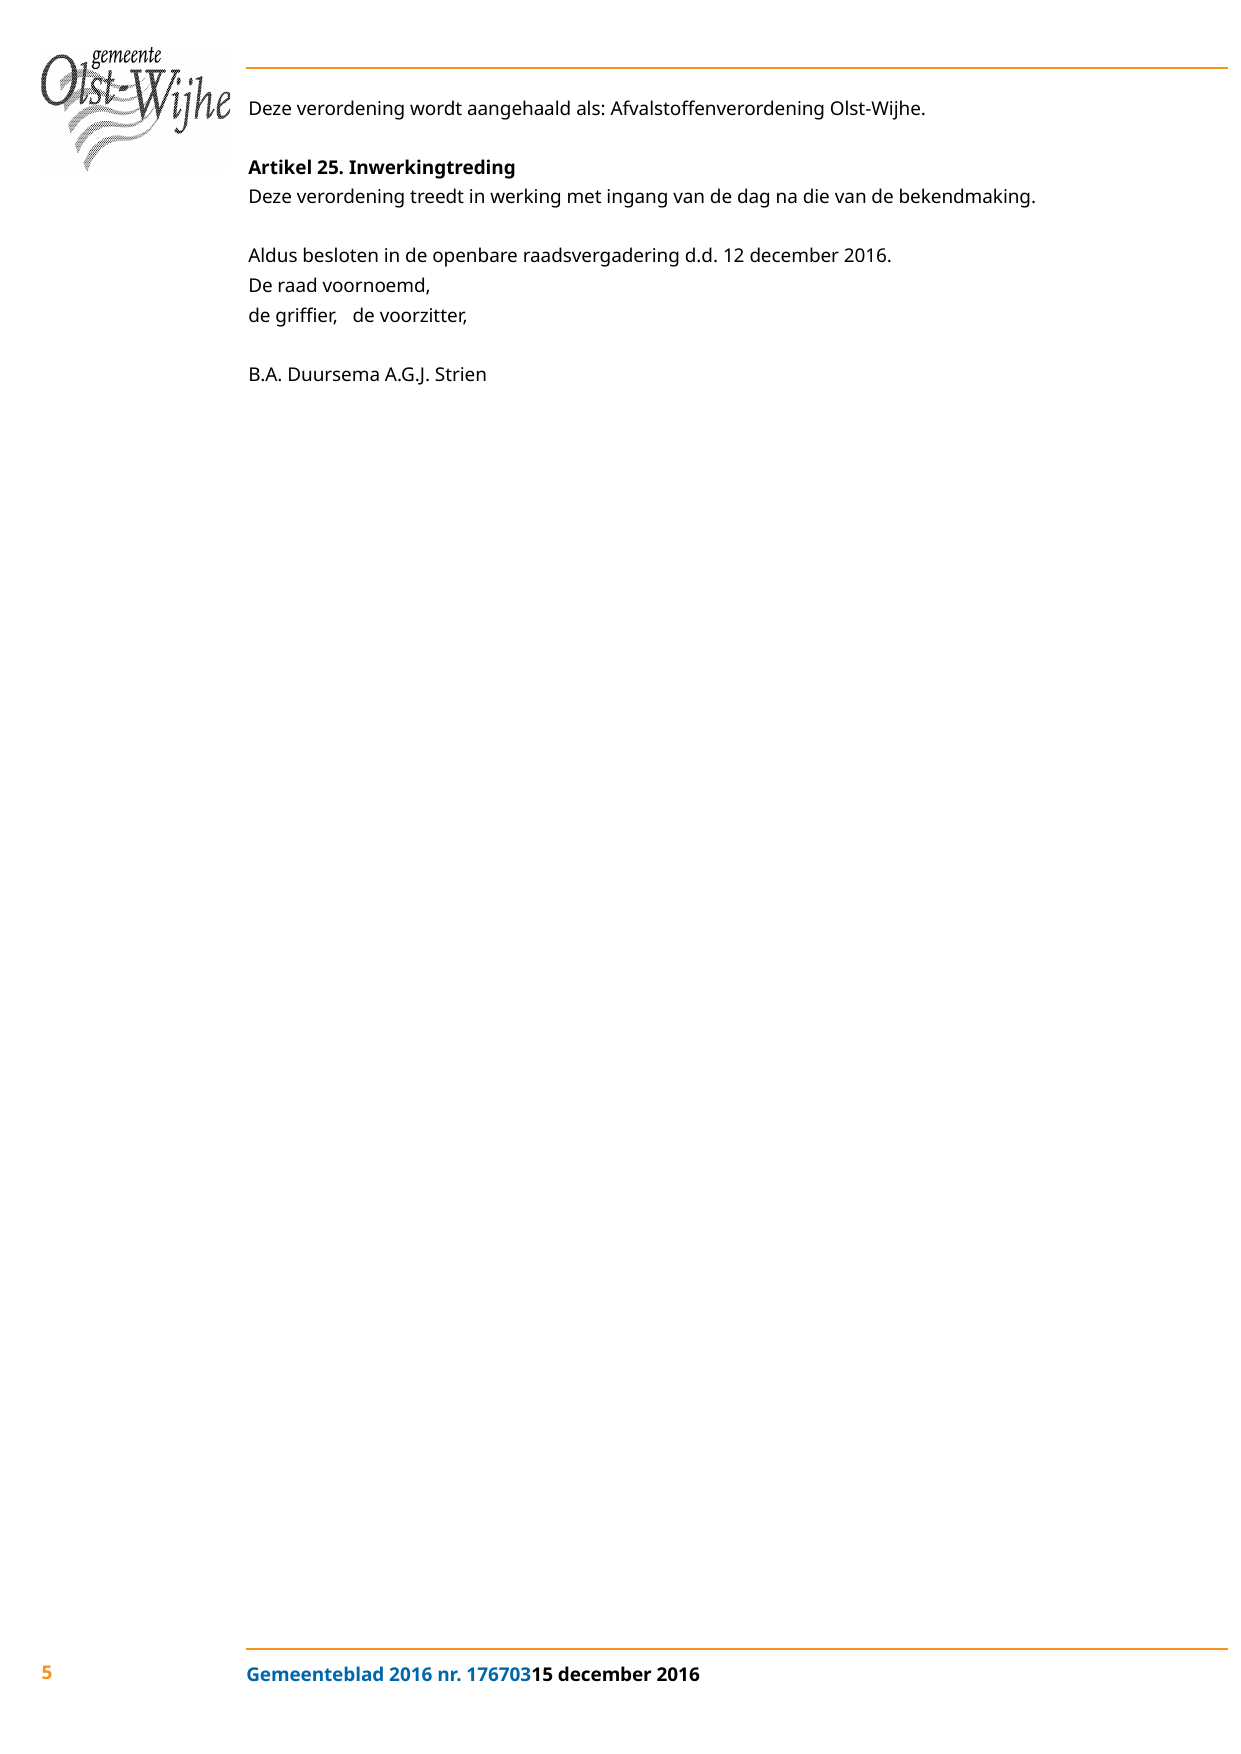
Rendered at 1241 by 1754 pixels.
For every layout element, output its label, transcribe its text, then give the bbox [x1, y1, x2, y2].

picture [41, 47, 231, 172]
text De raad voornoemd, [248, 272, 1152, 298]
text de griffier, de voorzitter, [248, 302, 1152, 328]
text Deze verordening wordt aangehaald als: Afvalstoffenverordening Olst-Wijhe. [248, 95, 1152, 121]
text Artikel 25. Inwerkingtreding [248, 154, 1152, 180]
text Aldus besloten in de openbare raadsvergadering d.d. 12 december 2016. [248, 243, 1152, 268]
text Deze verordening treedt in werking met ingang van de dag na die van de bekendmaking. [248, 183, 1152, 209]
text B.A. Duursema A.G.J. Strien [248, 361, 1152, 387]
